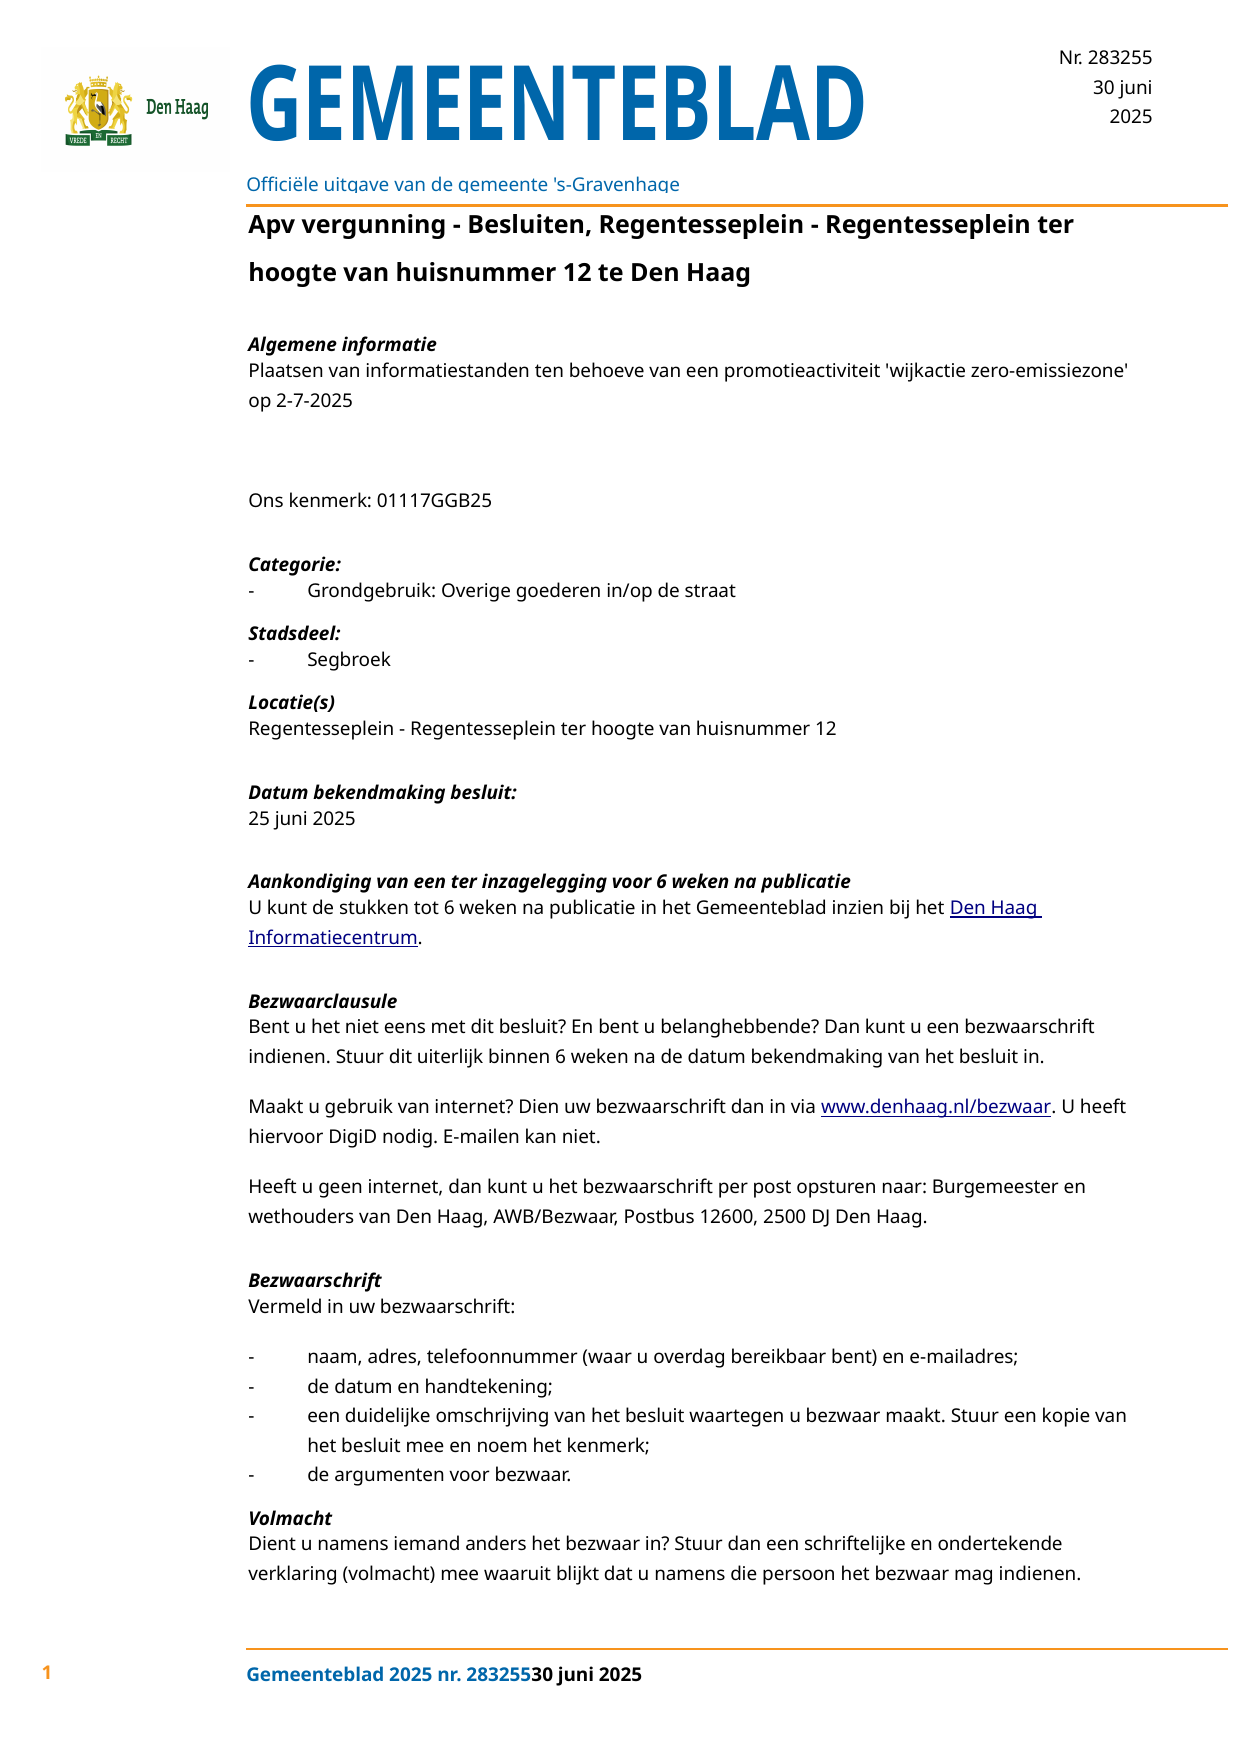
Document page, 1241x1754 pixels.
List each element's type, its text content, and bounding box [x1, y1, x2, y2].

list naam, adres, telefoonnummer (waar u overdag bereikbaar bent) en e-mailadres; [248, 1343, 1152, 1369]
list de datum en handtekening; [248, 1373, 1152, 1399]
text Locatie(s) [248, 689, 1152, 715]
text Regentesseplein - Regentesseplein ter hoogte van huisnummer 12 [248, 715, 1152, 741]
text Categorie: [248, 552, 1152, 577]
text Heeft u geen internet, dan kunt u het bezwaarschrift per post opsturen naar: Burgemeester en wethouders van Den Haag, AWB/Bezwaar, Postbus 12600, 2500 DJ Den Haag. [248, 1174, 1152, 1229]
text Vermeld in uw bezwaarschrift: [248, 1293, 1152, 1319]
picture [41, 47, 231, 172]
text 25 juni 2025 [248, 805, 1152, 830]
text Volmacht [248, 1505, 1152, 1531]
text Maakt u gebruik van internet? Dien uw bezwaarschrift dan in via www.denhaag.nl/bezwaar. U heeft hiervoor DigiD nodig. E-mailen kan niet. [248, 1094, 1152, 1149]
list Segbroek [248, 646, 1152, 672]
list Grondgebruik: Overige goederen in/op de straat [248, 577, 1152, 603]
text Stadsdeel: [248, 620, 1152, 646]
list de argumenten voor bezwaar. [248, 1462, 1152, 1487]
text Bent u het niet eens met dit besluit? En bent u belanghebbende? Dan kunt u een bezwaarschrift indienen. Stuur dit uiterlijk binnen 6 weken na de datum bekendmaking van het besluit in. [248, 1014, 1152, 1069]
text Dient u namens iemand anders het bezwaar in? Stuur dan een schriftelijke en ondertekende verklaring (volmacht) mee waaruit blijkt dat u namens die persoon het bezwaar mag indienen. [248, 1531, 1152, 1586]
text Apv vergunning - Besluiten, Regentesseplein - Regentesseplein ter hoogte van huisnummer 12 te Den Haag [248, 207, 1152, 288]
list een duidelijke omschrijving van het besluit waartegen u bezwaar maakt. Stuur een kopie van het besluit mee en noem het kenmerk; [248, 1402, 1152, 1458]
text Algemene informatie [248, 331, 1152, 357]
text Aankondiging van een ter inzagelegging voor 6 weken na publicatie [248, 869, 1152, 894]
text Ons kenmerk: 01117GGB25 [248, 488, 1152, 513]
text Plaatsen van informatiestanden ten behoeve van een promotieactiviteit 'wijkactie zero-emissiezone' op 2-7-2025 [248, 357, 1152, 412]
text Bezwaarschrift [248, 1267, 1152, 1293]
text Bezwaarclausule [248, 988, 1152, 1014]
text U kunt de stukken tot 6 weken na publicatie in het Gemeenteblad inzien bij het Den Haag Informatiecentrum. [248, 894, 1152, 950]
text Datum bekendmaking besluit: [248, 779, 1152, 805]
